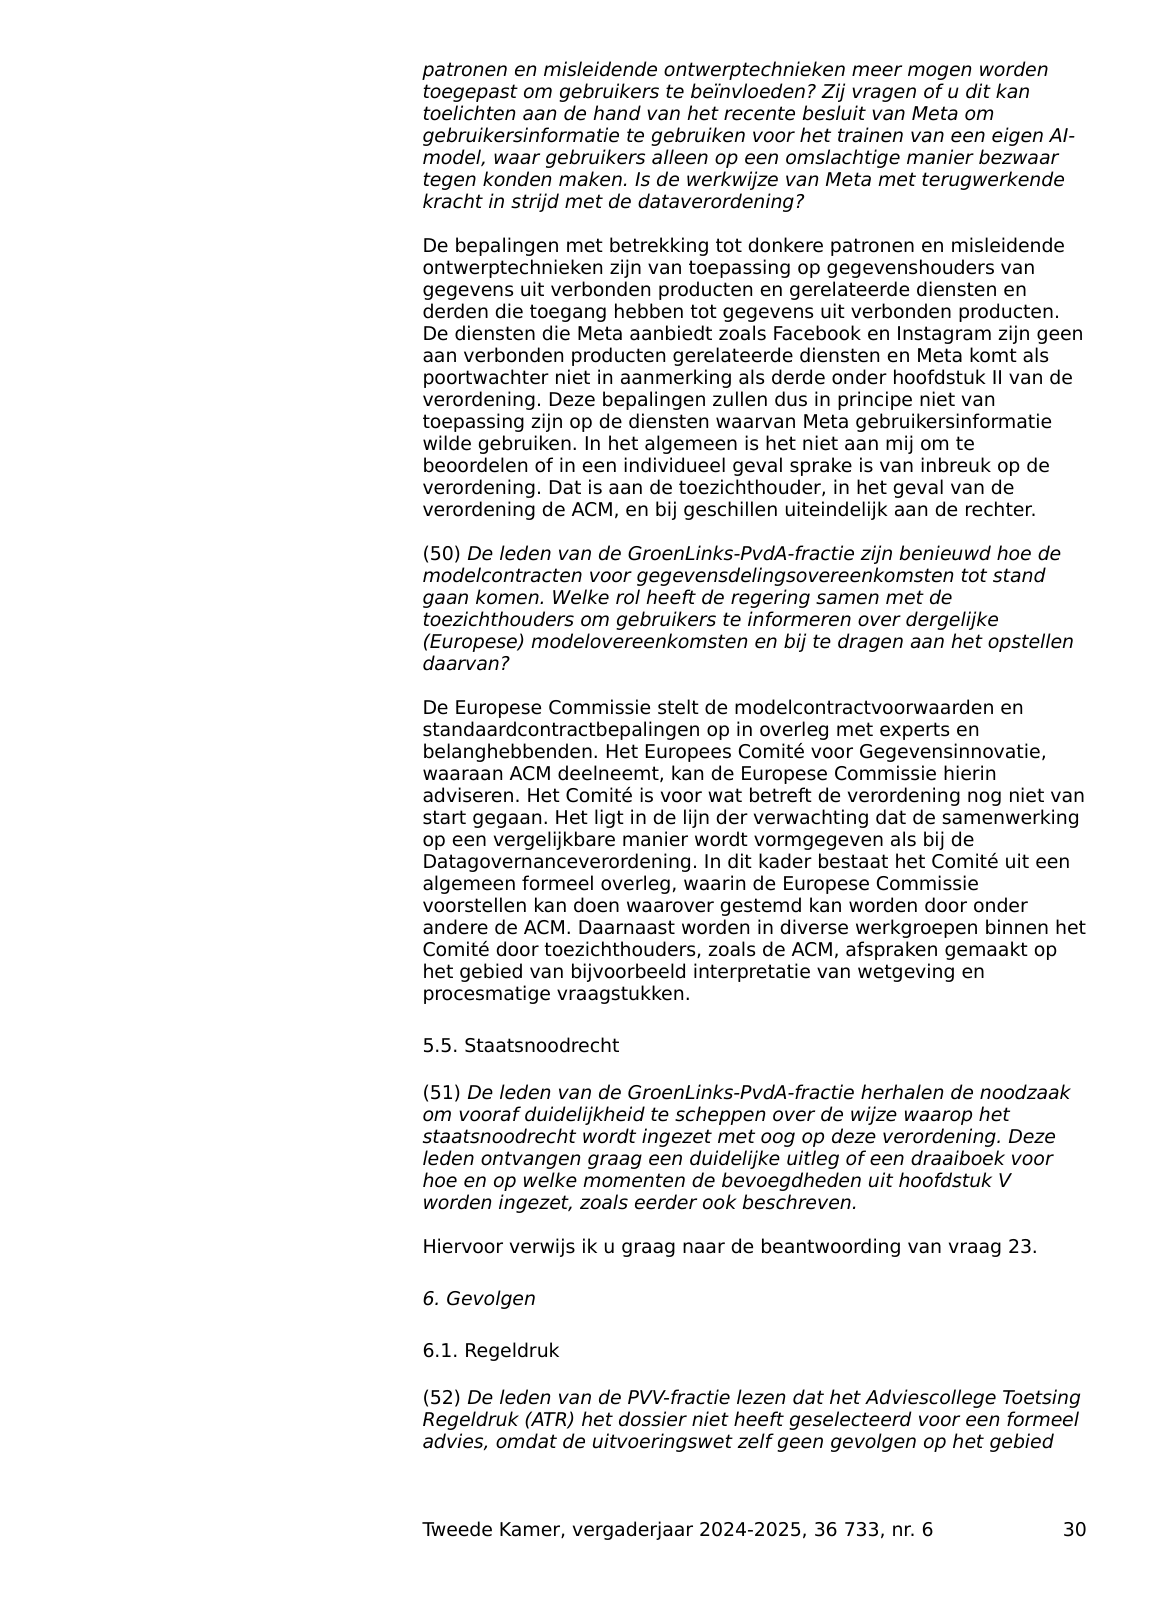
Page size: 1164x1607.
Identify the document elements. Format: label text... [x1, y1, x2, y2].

subtitle 5.5. Staatsnoodrecht [422, 1035, 1087, 1057]
text (52) De leden van de PVV-fractie lezen dat het Adviescollege Toetsing Regeldruk (ATR) het dossier niet heeft geselecteerd voor een formeel advies, omdat de uitvoeringswet zelf geen gevolgen op het gebied [422, 1387, 1087, 1453]
subtitle 6.1. Regeldruk [422, 1340, 1087, 1362]
text patronen en misleidende ontwerptechnieken meer mogen worden toegepast om gebruikers te beïnvloeden? Zij vragen of u dit kan toelichten aan de hand van het recente besluit van Meta om gebruikersinformatie te gebruiken voor het trainen van een eigen AI-model, waar gebruikers alleen op een omslachtige manier bezwaar tegen konden maken. Is de werkwijze van Meta met terugwerkende kracht in strijd met de dataverordening? [422, 59, 1087, 213]
text De bepalingen met betrekking tot donkere patronen en misleidende ontwerptechnieken zijn van toepassing op gegevenshouders van gegevens uit verbonden producten en gerelateerde diensten en derden die toegang hebben tot gegevens uit verbonden producten. De diensten die Meta aanbiedt zoals Facebook en Instagram zijn geen aan verbonden producten gerelateerde diensten en Meta komt als poortwachter niet in aanmerking als derde onder hoofdstuk II van de verordening. Deze bepalingen zullen dus in principe niet van toepassing zijn op de diensten waarvan Meta gebruikersinformatie wilde gebruiken. In het algemeen is het niet aan mij om te beoordelen of in een individueel geval sprake is van inbreuk op de verordening. Dat is aan de toezichthouder, in het geval van de verordening de ACM, en bij geschillen uiteindelijk aan de rechter. [422, 235, 1087, 521]
subtitle 6. Gevolgen [422, 1288, 1087, 1310]
text (51) De leden van de GroenLinks-PvdA-fractie herhalen de noodzaak om vooraf duidelijkheid te scheppen over de wijze waarop het staatsnoodrecht wordt ingezet met oog op deze verordening. Deze leden ontvangen graag een duidelijke uitleg of een draaiboek voor hoe en op welke momenten de bevoegdheden uit hoofdstuk V worden ingezet, zoals eerder ook beschreven. [422, 1082, 1087, 1214]
text De Europese Commissie stelt de modelcontractvoorwaarden en standaardcontractbepalingen op in overleg met experts en belanghebbenden. Het Europees Comité voor Gegevensinnovatie, waaraan ACM deelneemt, kan de Europese Commissie hierin adviseren. Het Comité is voor wat betreft de verordening nog niet van start gegaan. Het ligt in de lijn der verwachting dat de samenwerking op een vergelijkbare manier wordt vormgegeven als bij de Datagovernanceverordening. In dit kader bestaat het Comité uit een algemeen formeel overleg, waarin de Europese Commissie voorstellen kan doen waarover gestemd kan worden door onder andere de ACM. Daarnaast worden in diverse werkgroepen binnen het Comité door toezichthouders, zoals de ACM, afspraken gemaakt op het gebied van bijvoorbeeld interpretatie van wetgeving en procesmatige vraagstukken. [422, 697, 1087, 1005]
text Hiervoor verwijs ik u graag naar de beantwoording van vraag 23. [422, 1236, 1087, 1258]
text (50) De leden van de GroenLinks-PvdA-fractie zijn benieuwd hoe de modelcontracten voor gegevensdelingsovereenkomsten tot stand gaan komen. Welke rol heeft de regering samen met de toezichthouders om gebruikers te informeren over dergelijke (Europese) modelovereenkomsten en bij te dragen aan het opstellen daarvan? [422, 543, 1087, 675]
